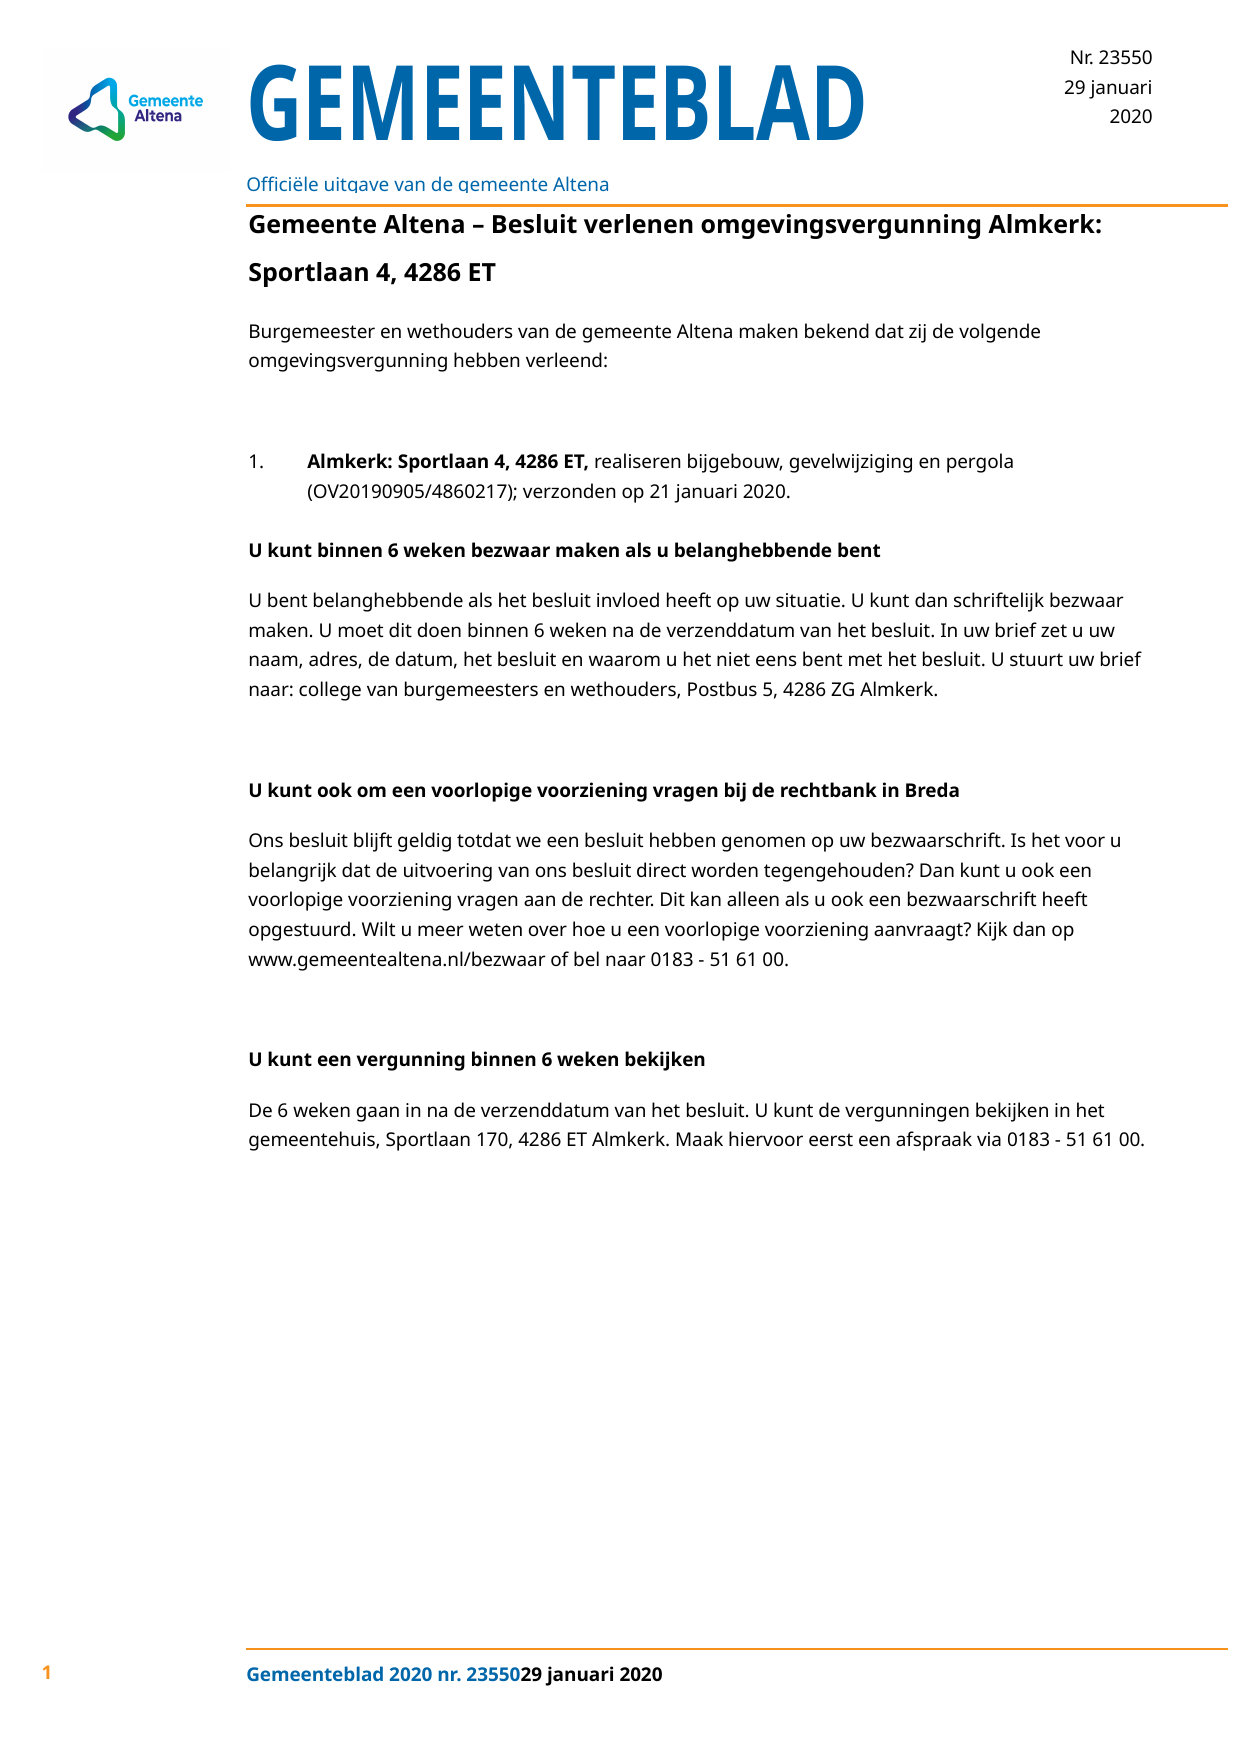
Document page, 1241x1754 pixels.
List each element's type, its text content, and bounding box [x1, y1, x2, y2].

text De 6 weken gaan in na de verzenddatum van het besluit. U kunt de vergunningen bekijken in het gemeentehuis, Sportlaan 170, 4286 ET Almkerk. Maak hiervoor eerst een afspraak via 0183 - 51 61 00. [248, 1097, 1152, 1152]
picture [41, 47, 231, 172]
text U kunt ook om een voorlopige voorziening vragen bij de rechtbank in Breda [248, 777, 1152, 803]
text Ons besluit blijft geldig totdat we een besluit hebben genomen op uw bezwaarschrift. Is het voor u belangrijk dat de uitvoering van ons besluit direct worden tegengehouden? Dan kunt u ook een voorlopige voorziening vragen aan de rechter. Dit kan alleen als u ook een bezwaarschrift heeft opgestuurd. Wilt u meer weten over hoe u een voorlopige voorziening aanvraagt? Kijk dan op www.gemeentealtena.nl/bezwaar of bel naar 0183 - 51 61 00. [248, 827, 1152, 972]
text U kunt binnen 6 weken bezwaar maken als u belanghebbende bent [248, 537, 1152, 563]
text U kunt een vergunning binnen 6 weken bekijken [248, 1047, 1152, 1072]
list Almkerk: Sportlaan 4, 4286 ET, realiseren bijgebouw, gevelwijziging en pergola (OV20190905/4860217); verzonden op 21 januari 2020. [248, 448, 1152, 504]
text Gemeente Altena – Besluit verlenen omgevingsvergunning Almkerk: Sportlaan 4, 4286 ET [248, 207, 1152, 288]
text U bent belanghebbende als het besluit invloed heeft op uw situatie. U kunt dan schriftelijk bezwaar maken. U moet dit doen binnen 6 weken na de verzenddatum van het besluit. In uw brief zet u uw naam, adres, de datum, het besluit en waarom u het niet eens bent met het besluit. U stuurt uw brief naar: college van burgemeesters en wethouders, Postbus 5, 4286 ZG Almkerk. [248, 587, 1152, 702]
text Burgemeester en wethouders van de gemeente Altena maken bekend dat zij de volgende omgevingsvergunning hebben verleend: [248, 318, 1152, 373]
